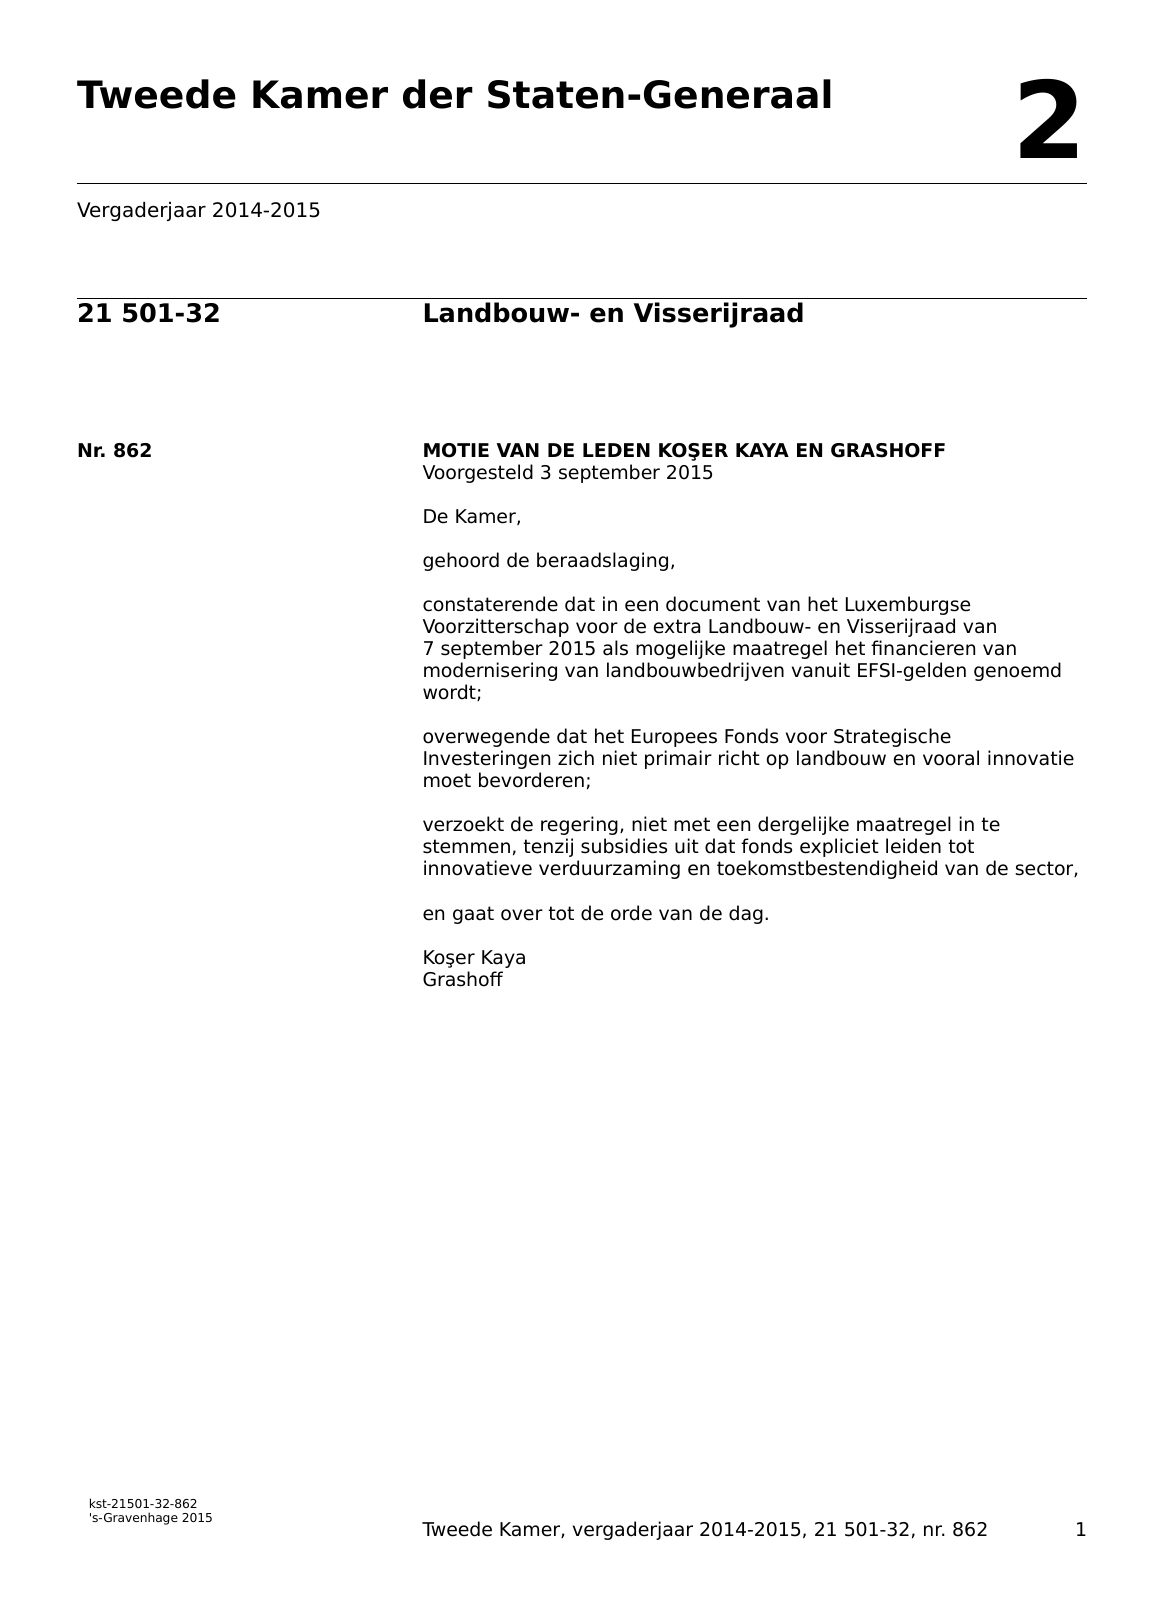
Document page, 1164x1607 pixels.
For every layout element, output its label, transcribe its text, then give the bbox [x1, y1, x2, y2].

text Grashoff [422, 969, 1087, 991]
table_cell Vergaderjaar 2014-2015 [77, 184, 1087, 298]
subtitle Nr. 862 MOTIE VAN DE LEDEN KOŞER KAYA EN GRASHOFF [77, 440, 1087, 462]
text verzoekt de regering, niet met een dergelijke maatregel in te stemmen, tenzij subsidies uit dat fonds expliciet leiden tot innovatieve verduurzaming en toekomstbestendigheid van de sector, [422, 814, 1087, 880]
subtitle 21 501-32 Landbouw- en Visserijraad [77, 299, 1087, 329]
table_header Tweede Kamer der Staten-Generaal [77, 59, 886, 183]
text gehoord de beraadslaging, [422, 550, 1087, 572]
text en gaat over tot de orde van de dag. [422, 902, 1087, 924]
text 's-Gravenhage 2015 [88, 1511, 323, 1525]
table_header 2 [886, 59, 1087, 183]
text constaterende dat in een document van het Luxemburgse Voorzitterschap voor de extra Landbouw- en Visserijraad van 7 september 2015 als mogelijke maatregel het financieren van modernisering van landbouwbedrijven vanuit EFSI-gelden genoemd wordt; [422, 594, 1087, 704]
text Koşer Kaya [422, 947, 1087, 969]
text kst-21501-32-862 [88, 1497, 323, 1511]
text De Kamer, [422, 506, 1087, 528]
text overwegende dat het Europees Fonds voor Strategische Investeringen zich niet primair richt op landbouw en vooral innovatie moet bevorderen; [422, 726, 1087, 792]
text Voorgesteld 3 september 2015 [422, 462, 1087, 484]
